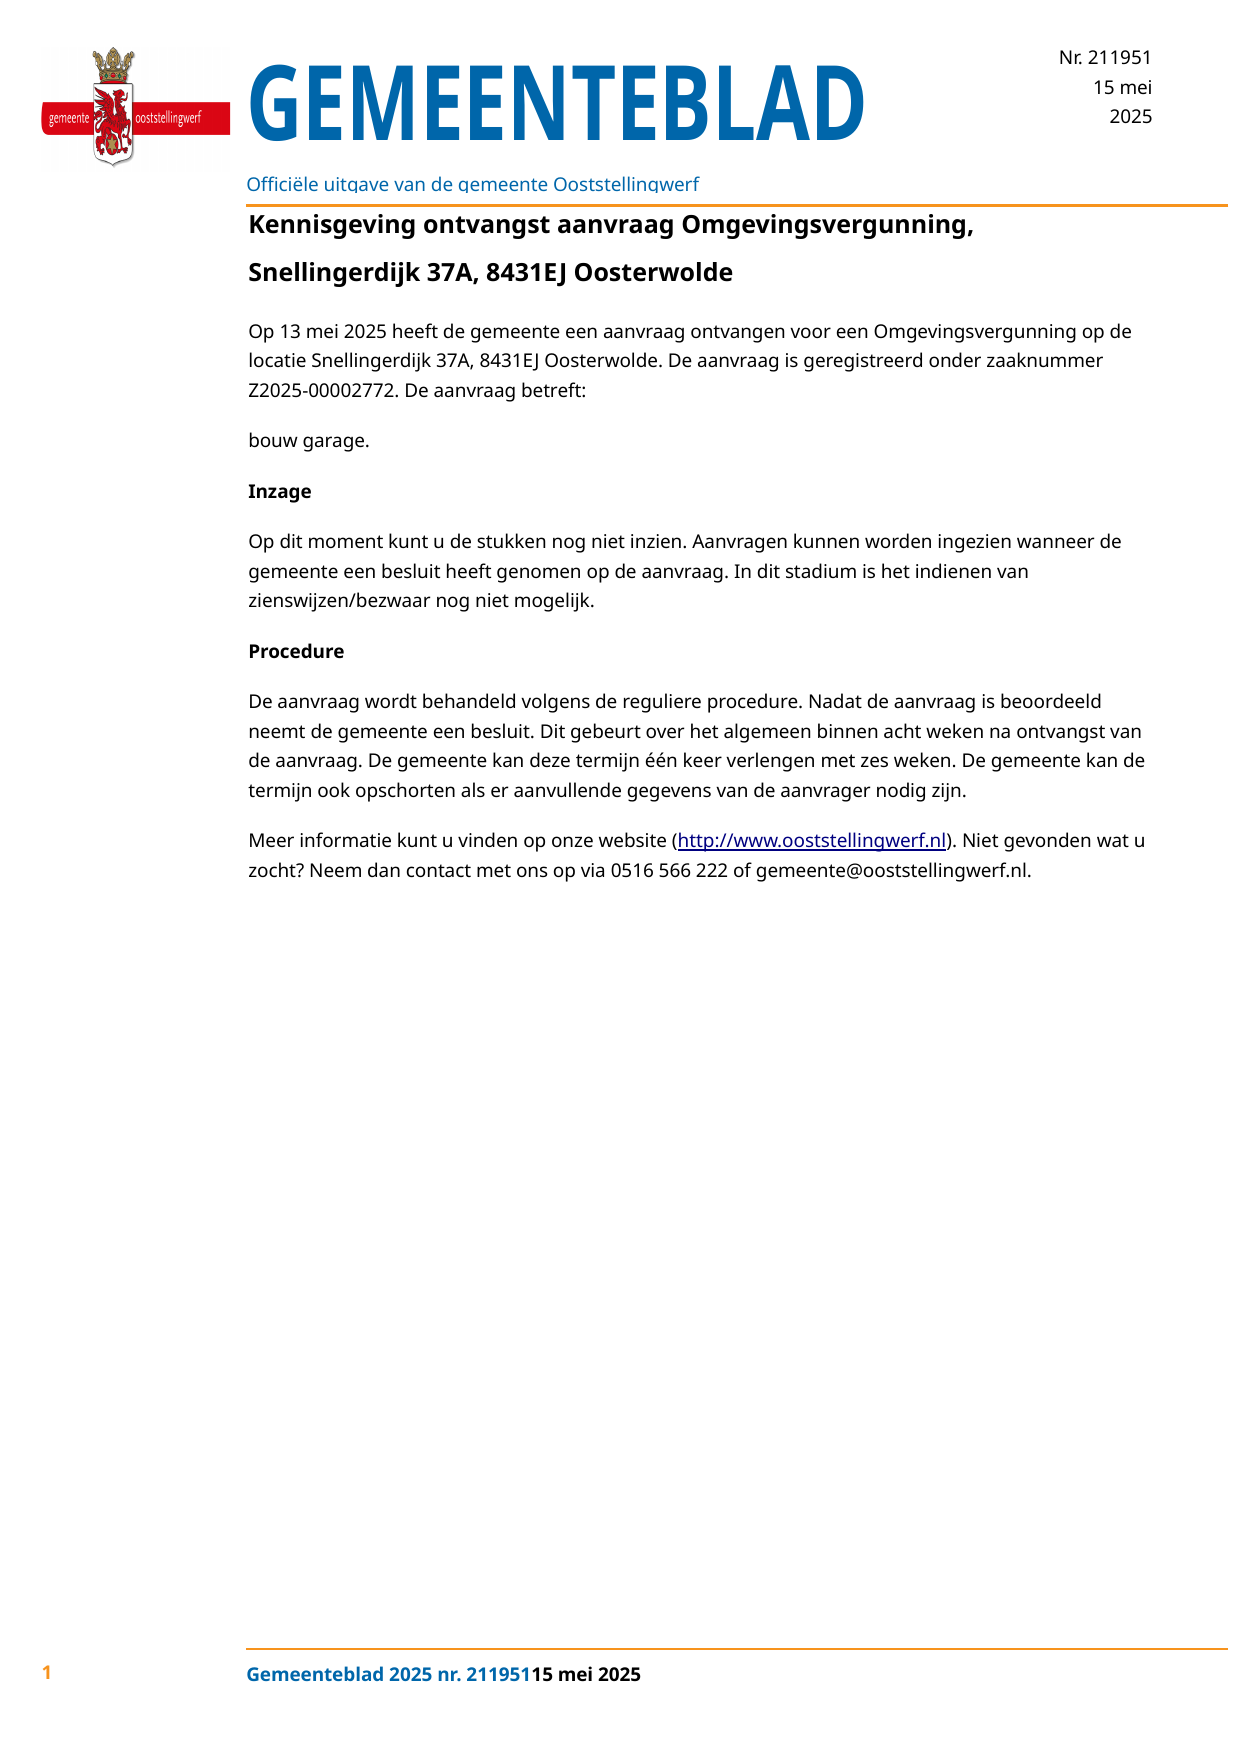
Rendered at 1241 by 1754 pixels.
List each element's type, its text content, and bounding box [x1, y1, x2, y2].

text Inzage [248, 478, 1152, 504]
text Procedure [248, 638, 1152, 664]
text Op dit moment kunt u de stukken nog niet inzien. Aanvragen kunnen worden ingezien wanneer de gemeente een besluit heeft genomen op de aanvraag. In dit stadium is het indienen van zienswijzen/bezwaar nog niet mogelijk. [248, 528, 1152, 613]
text De aanvraag wordt behandeld volgens de reguliere procedure. Nadat de aanvraag is beoordeeld neemt de gemeente een besluit. Dit gebeurt over het algemeen binnen acht weken na ontvangst van de aanvraag. De gemeente kan deze termijn één keer verlengen met zes weken. De gemeente kan de termijn ook opschorten als er aanvullende gegevens van de aanvrager nodig zijn. [248, 688, 1152, 803]
text bouw garage. [248, 427, 1152, 453]
text Meer informatie kunt u vinden op onze website (http://www.ooststellingwerf.nl). Niet gevonden wat u zocht? Neem dan contact met ons op via 0516 566 222 of gemeente@ooststellingwerf.nl. [248, 827, 1152, 883]
picture [41, 47, 231, 172]
text Kennisgeving ontvangst aanvraag Omgevingsvergunning, Snellingerdijk 37A, 8431EJ Oosterwolde [248, 207, 1152, 288]
text Op 13 mei 2025 heeft de gemeente een aanvraag ontvangen voor een Omgevingsvergunning op de locatie Snellingerdijk 37A, 8431EJ Oosterwolde. De aanvraag is geregistreerd onder zaaknummer Z2025-00002772. De aanvraag betreft: [248, 318, 1152, 403]
